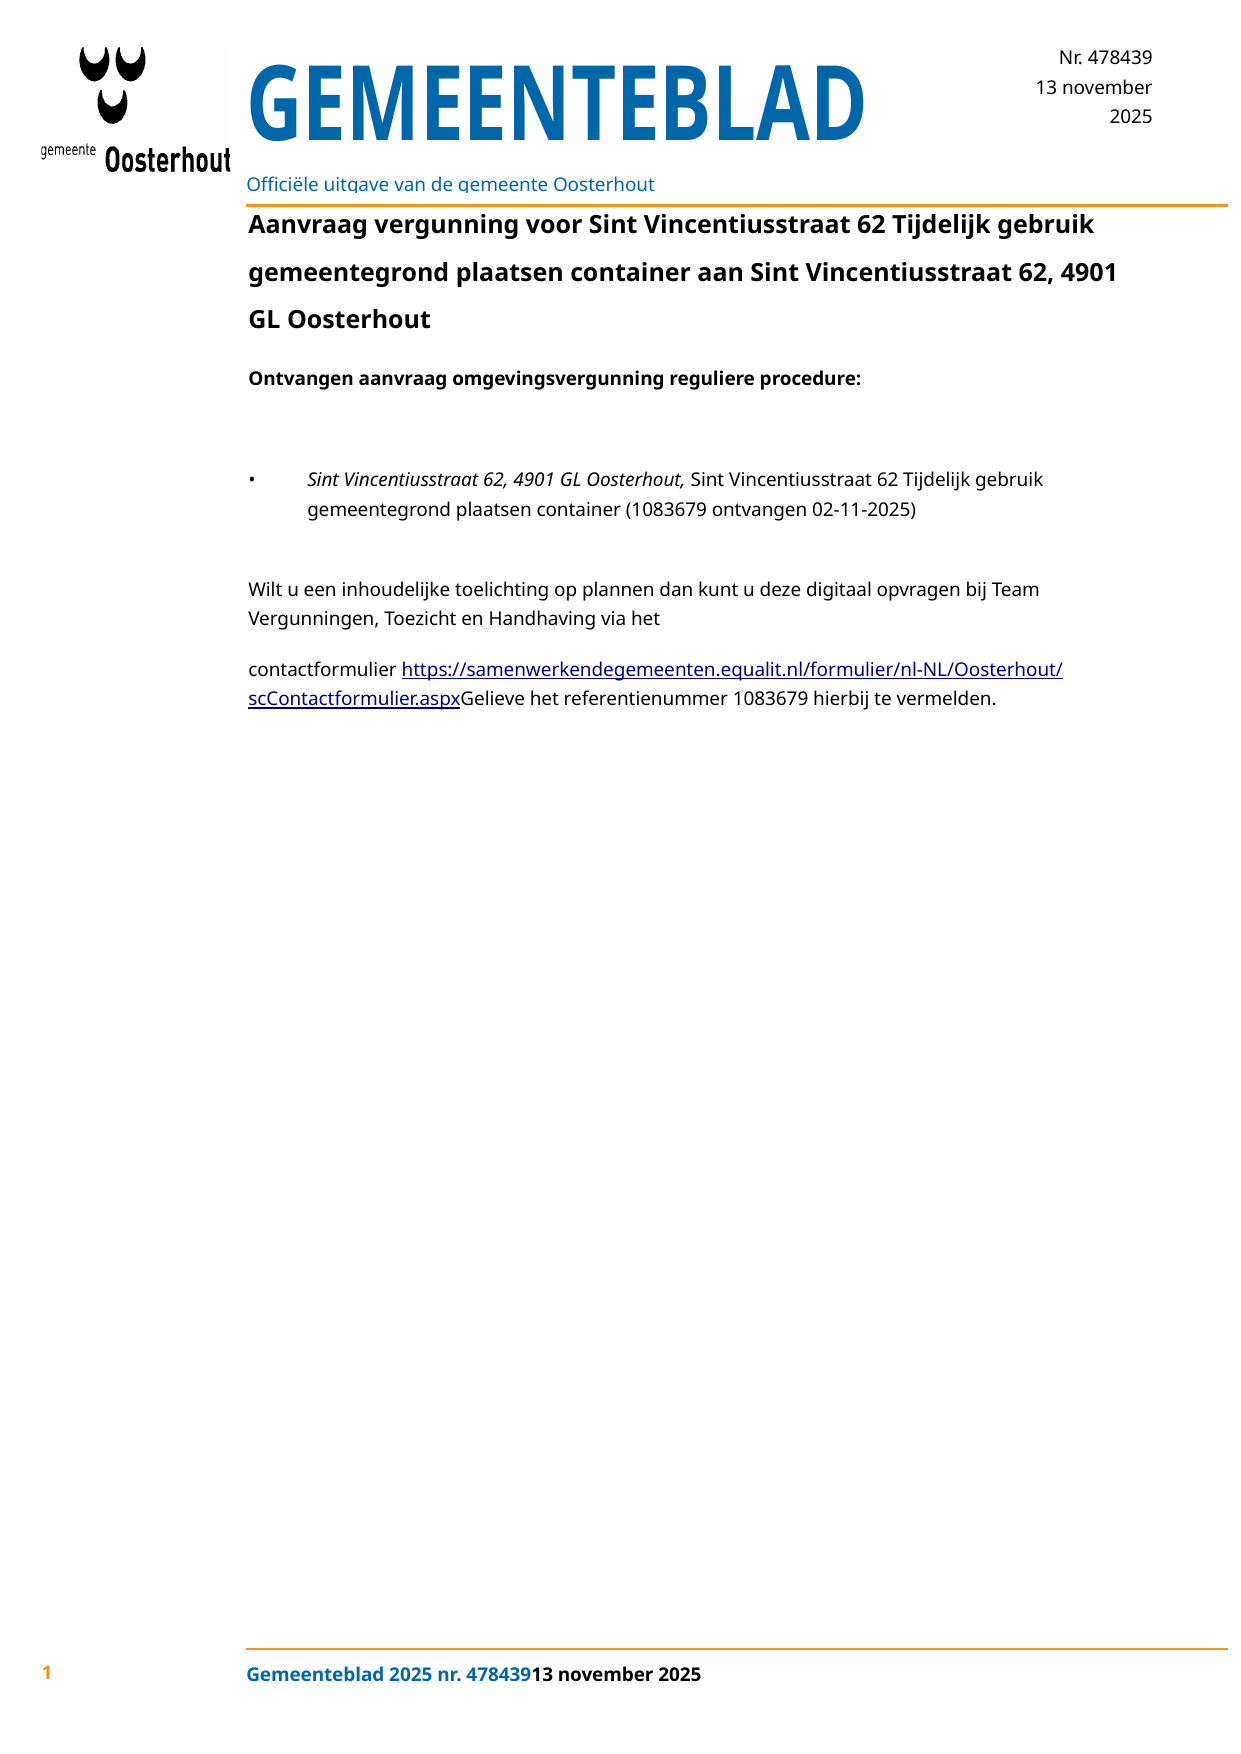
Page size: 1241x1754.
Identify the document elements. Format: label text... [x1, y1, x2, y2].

text Ontvangen aanvraag omgevingsvergunning reguliere procedure: [248, 366, 1152, 391]
list Sint Vincentiusstraat 62, 4901 GL Oosterhout, Sint Vincentiusstraat 62 Tijdelijk gebruik gemeentegrond plaatsen container (1083679 ontvangen 02-11-2025) [248, 466, 1152, 522]
picture [41, 47, 231, 172]
text Wilt u een inhoudelijke toelichting op plannen dan kunt u deze digitaal opvragen bij Team Vergunningen, Toezicht en Handhaving via het [248, 576, 1152, 631]
text Aanvraag vergunning voor Sint Vincentiusstraat 62 Tijdelijk gebruik gemeentegrond plaatsen container aan Sint Vincentiusstraat 62, 4901 GL Oosterhout [248, 207, 1152, 336]
text contactformulier https://samenwerkendegemeenten.equalit.nl/formulier/nl-NL/Oosterhout/scContactformulier.aspxGelieve het referentienummer 1083679 hierbij te vermelden. [248, 656, 1152, 711]
